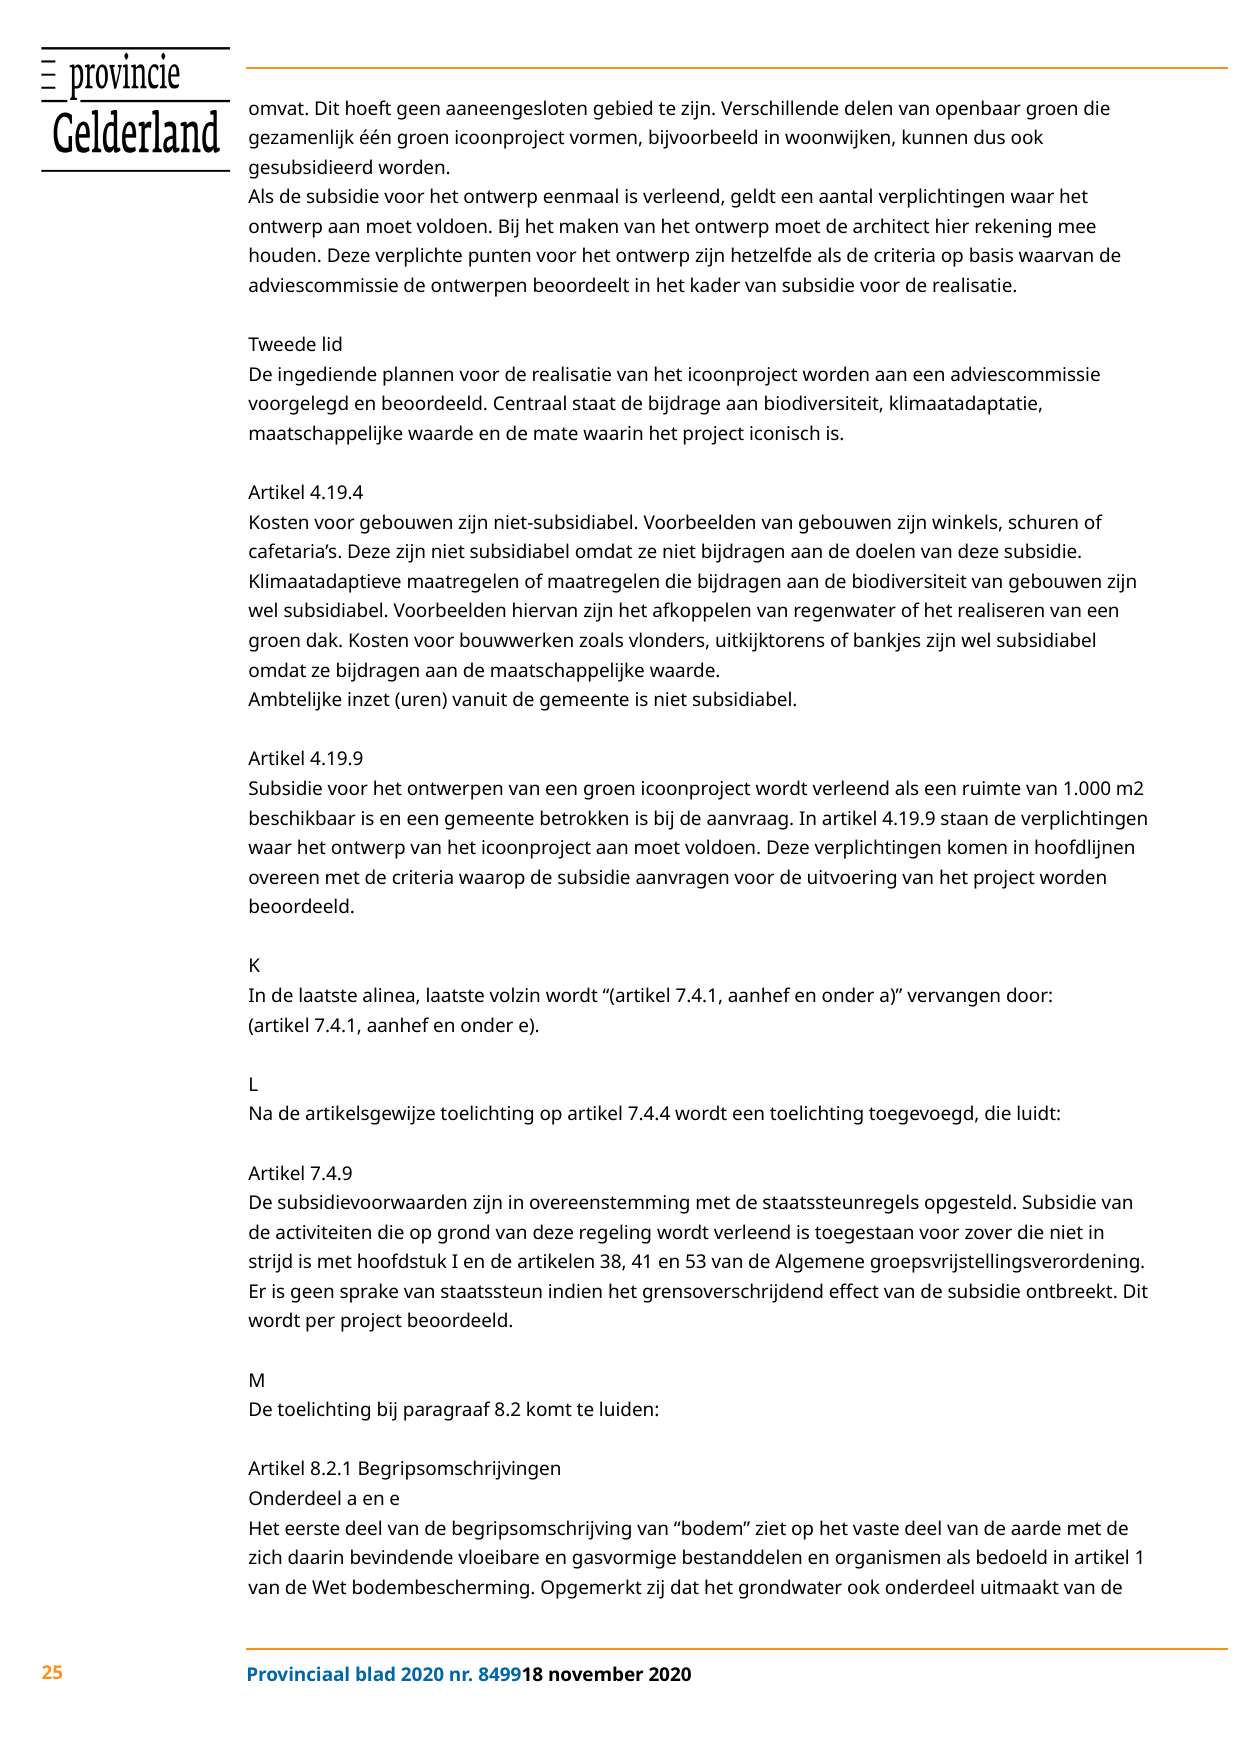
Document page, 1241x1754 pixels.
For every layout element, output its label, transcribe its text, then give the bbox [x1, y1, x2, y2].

text Ambtelijke inzet (uren) vanuit de gemeente is niet subsidiabel. [248, 686, 1152, 712]
text Tweede lid [248, 331, 1152, 357]
text L [248, 1071, 1152, 1097]
text omvat. Dit hoeft geen aaneengesloten gebied te zijn. Verschillende delen van openbaar groen die gezamenlijk één groen icoonproject vormen, bijvoorbeeld in woonwijken, kunnen dus ook gesubsidieerd worden. [248, 95, 1152, 180]
text Artikel 4.19.9 [248, 746, 1152, 771]
text Subsidie voor het ontwerpen van een groen icoonproject wordt verleend als een ruimte van 1.000 m2 beschikbaar is en een gemeente betrokken is bij de aanvraag. In artikel 4.19.9 staan de verplichtingen waar het ontwerp van het icoonproject aan moet voldoen. Deze verplichtingen komen in hoofdlijnen overeen met de criteria waarop de subsidie aanvragen voor de uitvoering van het project worden beoordeeld. [248, 775, 1152, 919]
text Het eerste deel van de begripsomschrijving van “bodem” ziet op het vaste deel van de aarde met de zich daarin bevindende vloeibare en gasvormige bestanddelen en organismen als bedoeld in artikel 1 van de Wet bodembescherming. Opgemerkt zij dat het grondwater ook onderdeel uitmaakt van de [248, 1515, 1152, 1600]
text Artikel 8.2.1 Begripsomschrijvingen [248, 1456, 1152, 1481]
text K [248, 953, 1152, 978]
text Onderdeel a en e [248, 1485, 1152, 1511]
text De toelichting bij paragraaf 8.2 komt te luiden: [248, 1396, 1152, 1422]
text (artikel 7.4.1, aanhef en onder e). [248, 1012, 1152, 1038]
text Na de artikelsgewijze toelichting op artikel 7.4.4 wordt een toelichting toegevoegd, die luidt: [248, 1101, 1152, 1126]
text Als de subsidie voor het ontwerp eenmaal is verleend, geldt een aantal verplichtingen waar het ontwerp aan moet voldoen. Bij het maken van het ontwerp moet de architect hier rekening mee houden. Deze verplichte punten voor het ontwerp zijn hetzelfde als de criteria op basis waarvan de adviescommissie de ontwerpen beoordeelt in het kader van subsidie voor de realisatie. [248, 183, 1152, 298]
text M [248, 1367, 1152, 1393]
text Artikel 7.4.9 [248, 1160, 1152, 1186]
text De subsidievoorwaarden zijn in overeenstemming met de staatssteunregels opgesteld. Subsidie van de activiteiten die op grond van deze regeling wordt verleend is toegestaan voor zover die niet in strijd is met hoofdstuk I en de artikelen 38, 41 en 53 van de Algemene groepsvrijstellingsverordening. Er is geen sprake van staatssteun indien het grensoverschrijdend effect van de subsidie ontbreekt. Dit wordt per project beoordeeld. [248, 1189, 1152, 1333]
text In de laatste alinea, laatste volzin wordt “(artikel 7.4.1, aanhef en onder a)” vervangen door: [248, 982, 1152, 1008]
text Artikel 4.19.4 [248, 479, 1152, 505]
text Kosten voor gebouwen zijn niet-subsidiabel. Voorbeelden van gebouwen zijn winkels, schuren of cafetaria’s. Deze zijn niet subsidiabel omdat ze niet bijdragen aan de doelen van deze subsidie. Klimaatadaptieve maatregelen of maatregelen die bijdragen aan de biodiversiteit van gebouwen zijn wel subsidiabel. Voorbeelden hiervan zijn het afkoppelen van regenwater of het realiseren van een groen dak. Kosten voor bouwwerken zoals vlonders, uitkijktorens of bankjes zijn wel subsidiabel omdat ze bijdragen aan de maatschappelijke waarde. [248, 509, 1152, 683]
picture [41, 47, 231, 172]
text De ingediende plannen voor de realisatie van het icoonproject worden aan een adviescommissie voorgelegd en beoordeeld. Centraal staat de bijdrage aan biodiversiteit, klimaatadaptatie, maatschappelijke waarde en de mate waarin het project iconisch is. [248, 361, 1152, 446]
